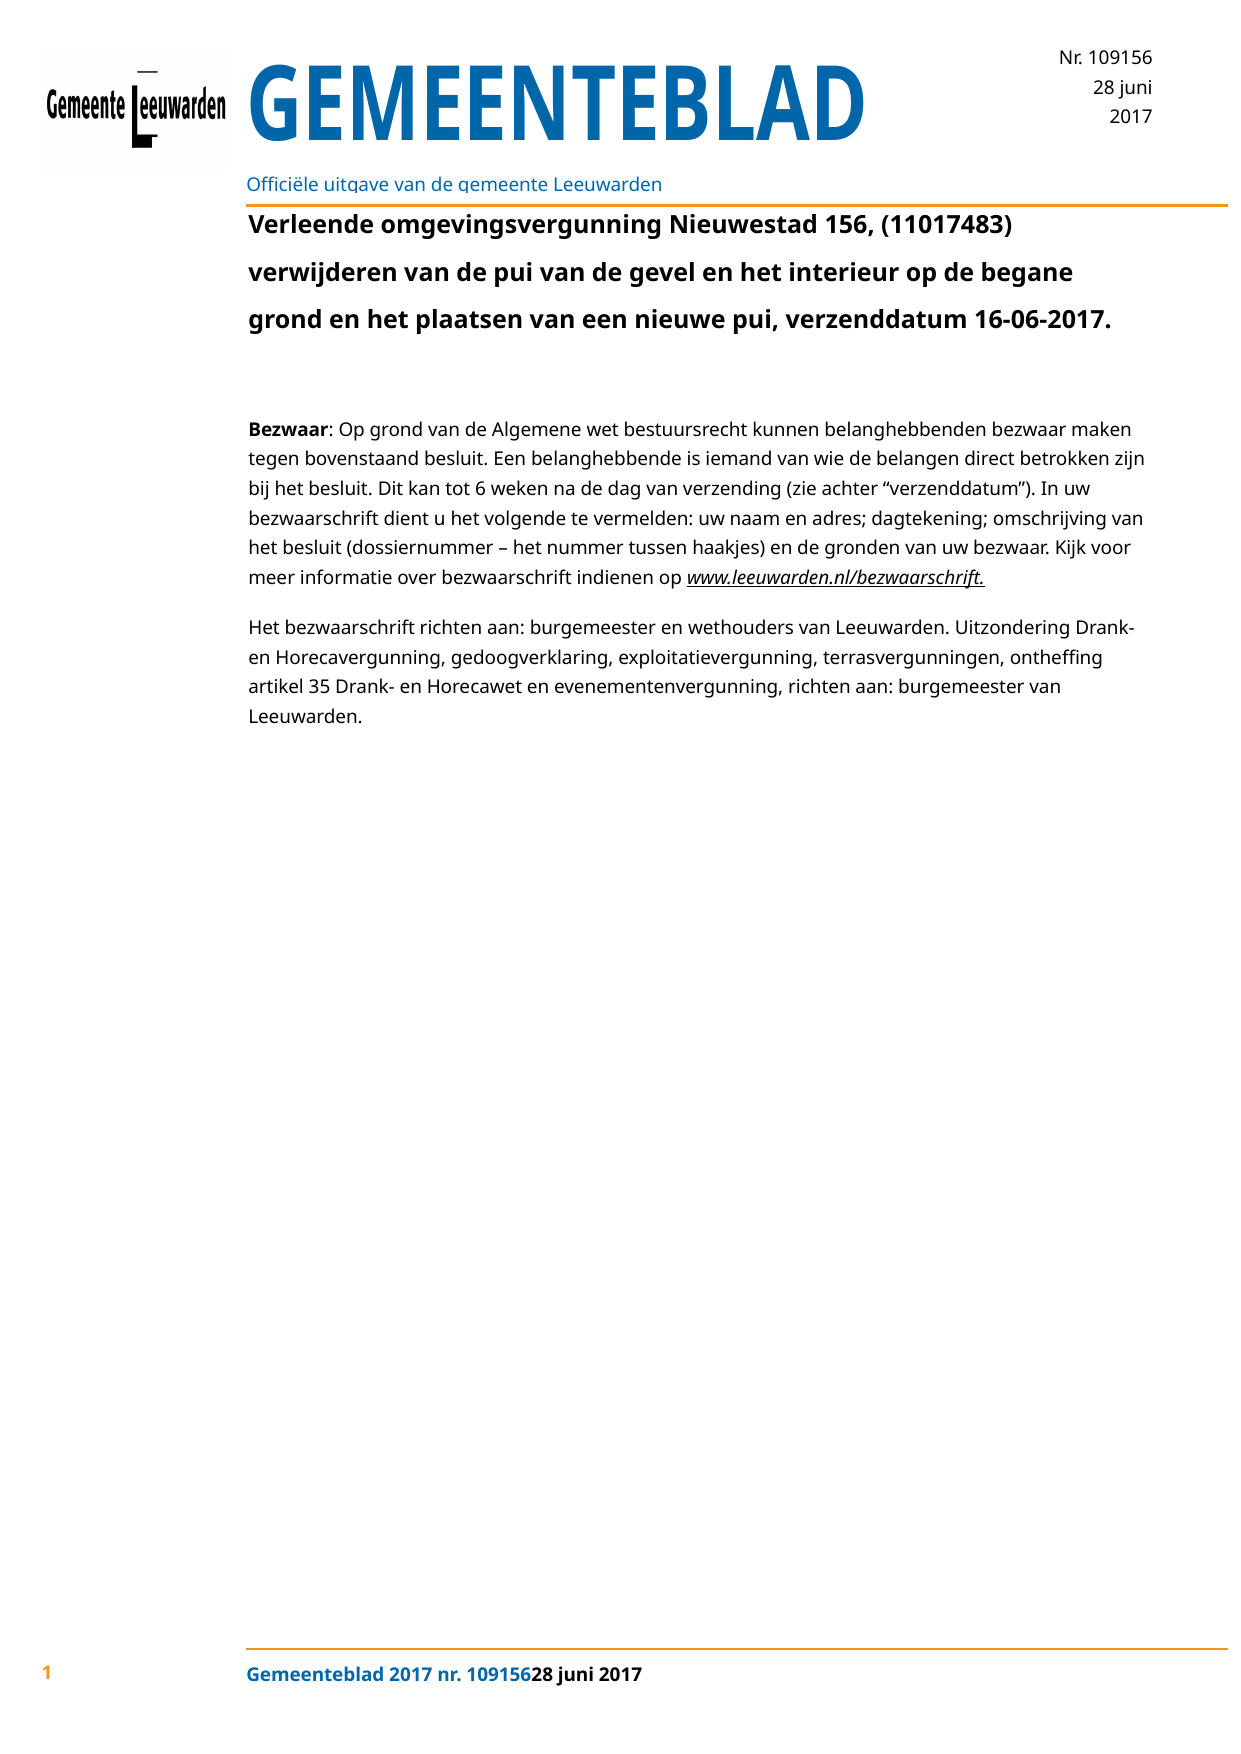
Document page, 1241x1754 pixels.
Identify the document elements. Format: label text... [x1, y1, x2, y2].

text Bezwaar: Op grond van de Algemene wet bestuursrecht kunnen belanghebbenden bezwaar maken tegen bovenstaand besluit. Een belanghebbende is iemand van wie de belangen direct betrokken zijn bij het besluit. Dit kan tot 6 weken na de dag van verzending (zie achter “verzenddatum”). In uw bezwaarschrift dient u het volgende te vermelden: uw naam en adres; dagtekening; omschrijving van het besluit (dossiernummer – het nummer tussen haakjes) en de gronden van uw bezwaar. Kijk voor meer informatie over bezwaarschrift indienen op www.leeuwarden.nl/bezwaarschrift. [248, 416, 1152, 589]
text Het bezwaarschrift richten aan: burgemeester en wethouders van Leeuwarden. Uitzondering Drank- en Horecavergunning, gedoogverklaring, exploitatievergunning, terrasvergunningen, ontheffing artikel 35 Drank- en Horecawet en evenementenvergunning, richten aan: burgemeester van Leeuwarden. [248, 614, 1152, 729]
text Verleende omgevingsvergunning Nieuwestad 156, (11017483) verwijderen van de pui van de gevel en het interieur op de begane grond en het plaatsen van een nieuwe pui, verzenddatum 16-06-2017. [248, 207, 1152, 336]
picture [41, 47, 231, 172]
